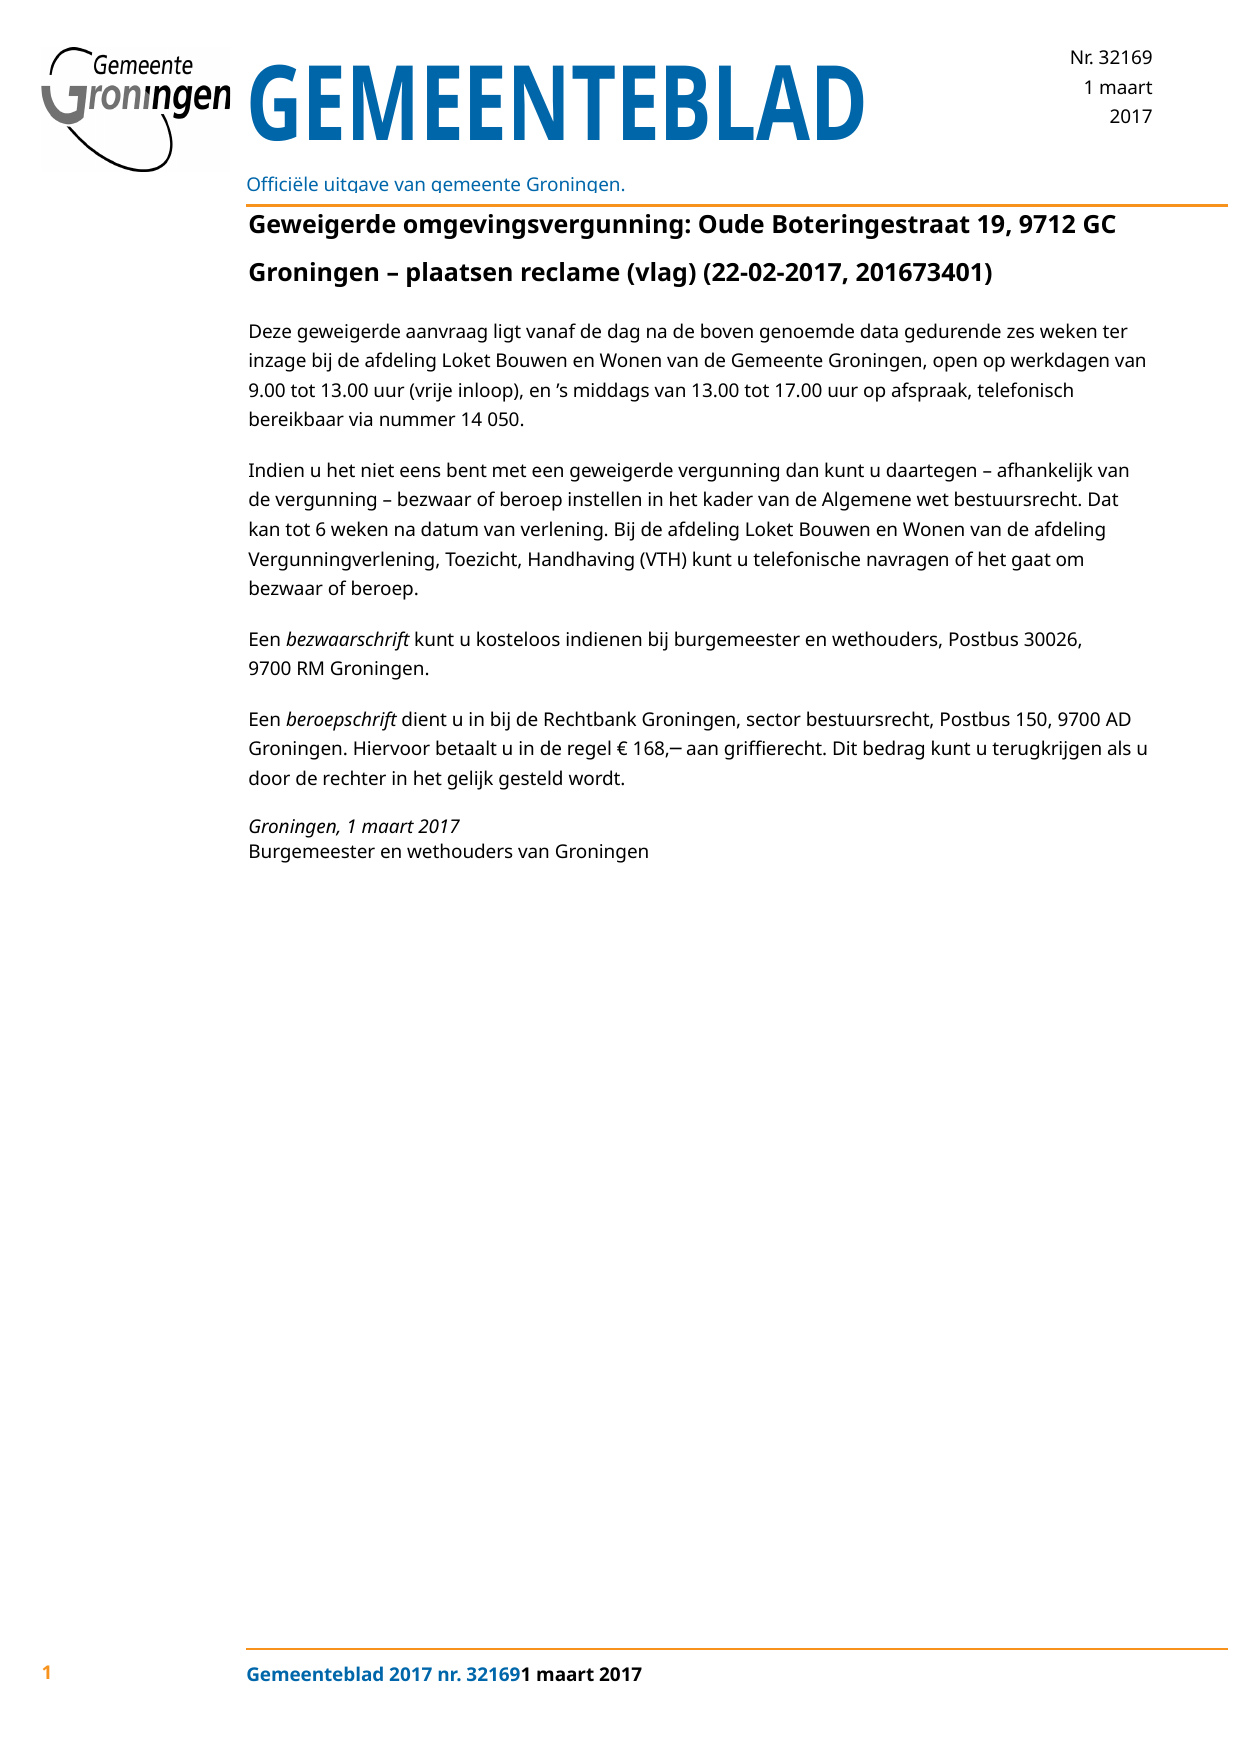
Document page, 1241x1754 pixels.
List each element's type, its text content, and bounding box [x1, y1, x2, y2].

text Deze geweigerde aanvraag ligt vanaf de dag na de boven genoemde data gedurende zes weken ter inzage bij de afdeling Loket Bouwen en Wonen van de Gemeente Groningen, open op werkdagen van 9.00 tot 13.00 uur (vrije inloop), en ’s middags van 13.00 tot 17.00 uur op afspraak, telefonisch bereikbaar via nummer 14 050. [248, 318, 1152, 432]
text Een beroepschrift dient u in bij de Rechtbank Groningen, sector bestuursrecht, Postbus 150, 9700 AD Groningen. Hiervoor betaalt u in de regel € 168,─ aan griffierecht. Dit bedrag kunt u terugkrijgen als u door de rechter in het gelijk gesteld wordt. [248, 706, 1152, 791]
text Indien u het niet eens bent met een geweigerde vergunning dan kunt u daartegen – afhankelijk van de vergunning – bezwaar of beroep instellen in het kader van de Algemene wet bestuursrecht. Dat kan tot 6 weken na datum van verlening. Bij de afdeling Loket Bouwen en Wonen van de afdeling Vergunningverlening, Toezicht, Handhaving (VTH) kunt u telefonische navragen of het gaat om bezwaar of beroep. [248, 457, 1152, 601]
text Geweigerde omgevingsvergunning: Oude Boteringestraat 19, 9712 GC Groningen – plaatsen reclame (vlag) (22-02-2017, 201673401) [248, 207, 1152, 288]
text Burgemeester en wethouders van Groningen [248, 838, 1152, 864]
picture [41, 47, 231, 172]
text Groningen, 1 maart 2017 [248, 813, 1152, 838]
text Een bezwaarschrift kunt u kosteloos indienen bij burgemeester en wethouders, Postbus 30026, 9700 RM Groningen. [248, 626, 1152, 681]
